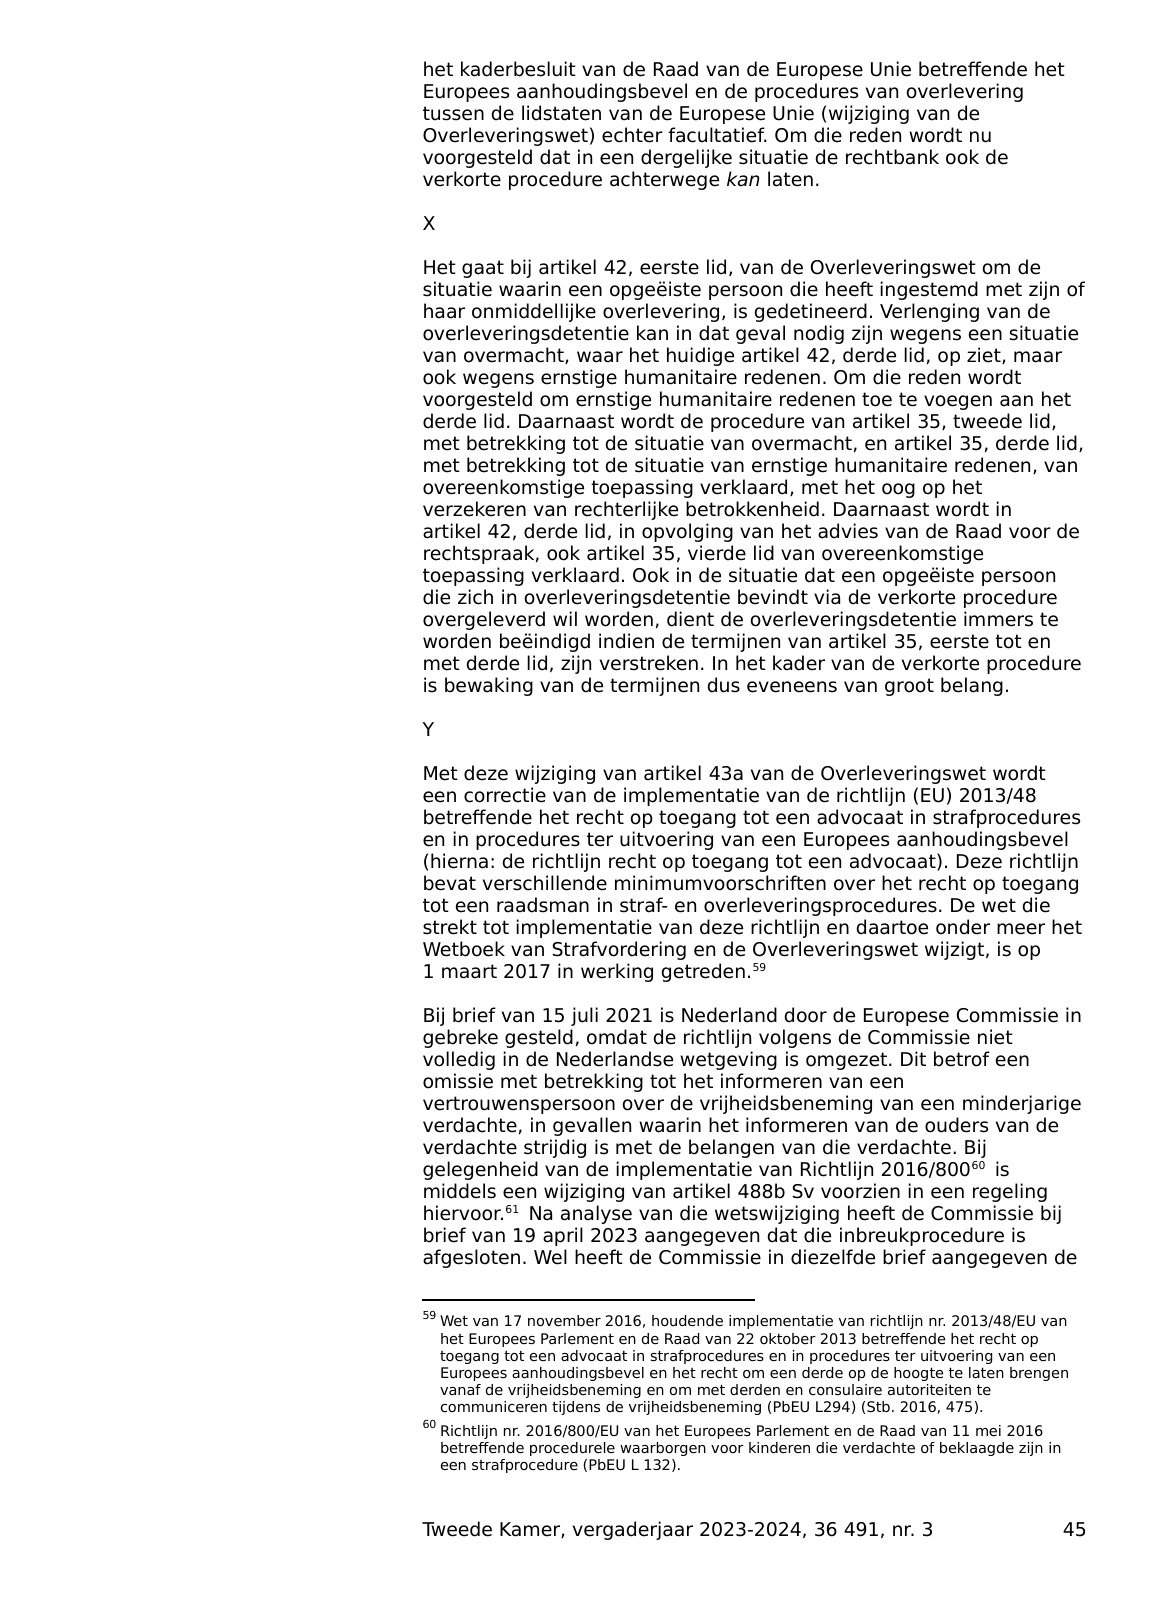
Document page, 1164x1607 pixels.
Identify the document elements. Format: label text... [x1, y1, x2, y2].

text Wet van 17 november 2016, houdende implementatie van richtlijn nr. 2013/48/EU van het Europees Parlement en de Raad van 22 oktober 2013 betreffende het recht op toegang tot een advocaat in strafprocedures en in procedures ter uitvoering van een Europees aanhoudingsbevel en het recht om een derde op de hoogte te laten brengen vanaf de vrijheidsbeneming en om met derden en consulaire autoriteiten te communiceren tijdens de vrijheidsbeneming (PbEU L294) (Stb. 2016, 475). [422, 1309, 1087, 1416]
text Het gaat bij artikel 42, eerste lid, van de Overleveringswet om de situatie waarin een opgeëiste persoon die heeft ingestemd met zijn of haar onmiddellijke overlevering, is gedetineerd. Verlenging van de overleveringsdetentie kan in dat geval nodig zijn wegens een situatie van overmacht, waar het huidige artikel 42, derde lid, op ziet, maar ook wegens ernstige humanitaire redenen. Om die reden wordt voorgesteld om ernstige humanitaire redenen toe te voegen aan het derde lid. Daarnaast wordt de procedure van artikel 35, tweede lid, met betrekking tot de situatie van overmacht, en artikel 35, derde lid, met betrekking tot de situatie van ernstige humanitaire redenen, van overeenkomstige toepassing verklaard, met het oog op het verzekeren van rechterlijke betrokkenheid. Daarnaast wordt in artikel 42, derde lid, in opvolging van het advies van de Raad voor de rechtspraak, ook artikel 35, vierde lid van overeenkomstige toepassing verklaard. Ook in de situatie dat een opgeëiste persoon die zich in overleveringsdetentie bevindt via de verkorte procedure overgeleverd wil worden, dient de overleveringsdetentie immers te worden beëindigd indien de termijnen van artikel 35, eerste tot en met derde lid, zijn verstreken. In het kader van de verkorte procedure is bewaking van de termijnen dus eveneens van groot belang. [422, 257, 1087, 697]
subtitle X [422, 213, 1087, 235]
text Bij brief van 15 juli 2021 is Nederland door de Europese Commissie in gebreke gesteld, omdat de richtlijn volgens de Commissie niet volledig in de Nederlandse wetgeving is omgezet. Dit betrof een omissie met betrekking tot het informeren van een vertrouwenspersoon over de vrijheidsbeneming van een minderjarige verdachte, in gevallen waarin het informeren van de ouders van de verdachte strijdig is met de belangen van die verdachte. Bij gelegenheid van de implementatie van Richtlijn 2016/800 is middels een wijziging van artikel 488b Sv voorzien in een regeling hiervoor. Na analyse van die wetswijziging heeft de Commissie bij brief van 19 april 2023 aangegeven dat die inbreukprocedure is afgesloten. Wel heeft de Commissie in diezelfde brief aangegeven de [422, 1005, 1087, 1269]
text Richtlijn nr. 2016/800/EU van het Europees Parlement en de Raad van 11 mei 2016 betreffende procedurele waarborgen voor kinderen die verdachte of beklaagde zijn in een strafprocedure (PbEU L 132). [422, 1418, 1087, 1474]
text Met deze wijziging van artikel 43a van de Overleveringswet wordt een correctie van de implementatie van de richtlijn (EU) 2013/48 betreffende het recht op toegang tot een advocaat in strafprocedures en in procedures ter uitvoering van een Europees aanhoudingsbevel (hierna: de richtlijn recht op toegang tot een advocaat). Deze richtlijn bevat verschillende minimumvoorschriften over het recht op toegang tot een raadsman in straf- en overleveringsprocedures. De wet die strekt tot implementatie van deze richtlijn en daartoe onder meer het Wetboek van Strafvordering en de Overleveringswet wijzigt, is op 1 maart 2017 in werking getreden. [422, 763, 1087, 983]
subtitle Y [422, 719, 1087, 741]
text het kaderbesluit van de Raad van de Europese Unie betreffende het Europees aanhoudingsbevel en de procedures van overlevering tussen de lidstaten van de Europese Unie (wijziging van de Overleveringswet) echter facultatief. Om die reden wordt nu voorgesteld dat in een dergelijke situatie de rechtbank ook de verkorte procedure achterwege kan laten. [422, 59, 1087, 191]
